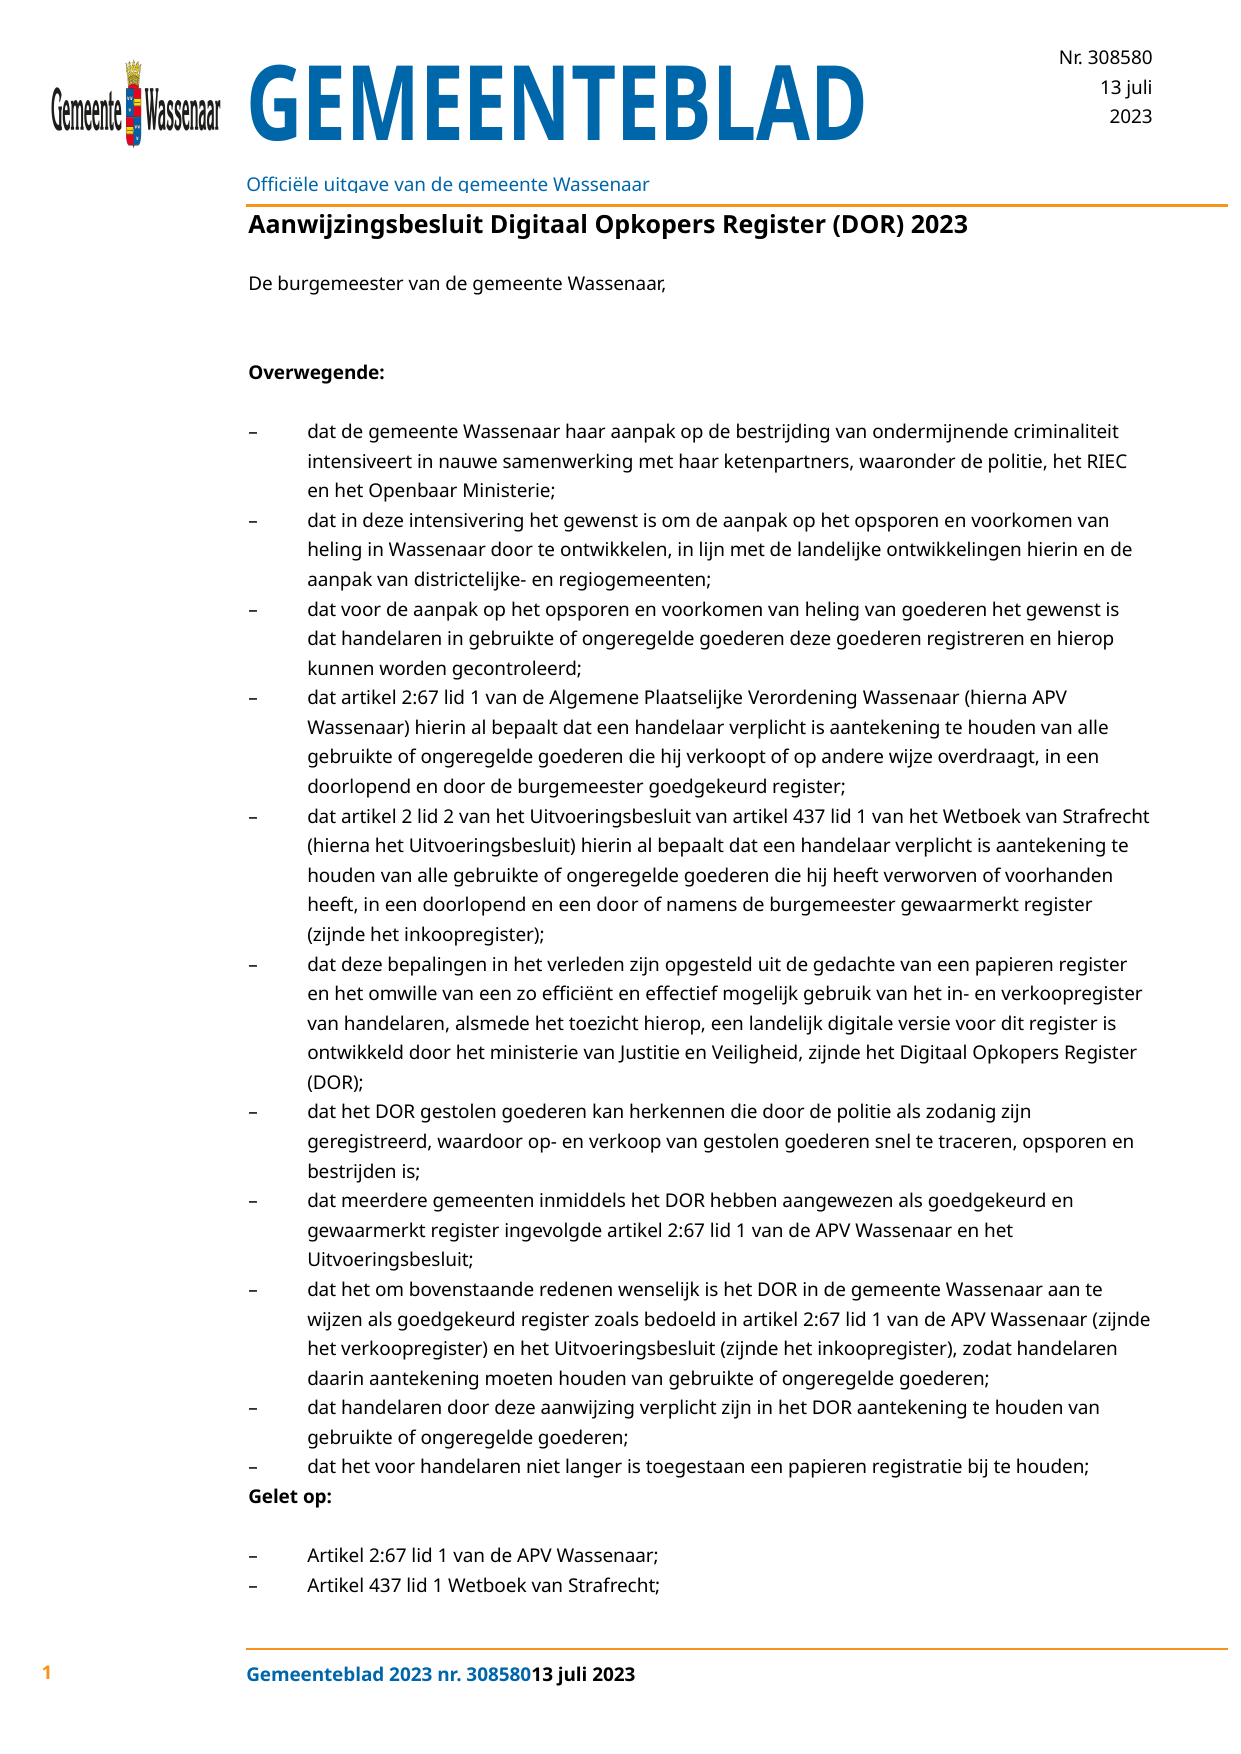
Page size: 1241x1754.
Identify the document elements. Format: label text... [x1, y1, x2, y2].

picture [41, 47, 231, 172]
list Artikel 2:67 lid 1 van de APV Wassenaar; [248, 1542, 1152, 1568]
list dat de gemeente Wassenaar haar aanpak op de bestrijding van ondermijnende criminaliteit intensiveert in nauwe samenwerking met haar ketenpartners, waaronder de politie, het RIEC en het Openbaar Ministerie; [248, 418, 1152, 503]
list dat handelaren door deze aanwijzing verplicht zijn in het DOR aantekening te houden van gebruikte of ongeregelde goederen; [248, 1394, 1152, 1450]
text De burgemeester van de gemeente Wassenaar, [248, 270, 1152, 296]
list dat voor de aanpak op het opsporen en voorkomen van heling van goederen het gewenst is dat handelaren in gebruikte of ongeregelde goederen deze goederen registreren en hierop kunnen worden gecontroleerd; [248, 596, 1152, 681]
text Aanwijzingsbesluit Digitaal Opkopers Register (DOR) 2023 [248, 207, 1152, 241]
list dat het om bovenstaande redenen wenselijk is het DOR in de gemeente Wassenaar aan te wijzen als goedgekeurd register zoals bedoeld in artikel 2:67 lid 1 van de APV Wassenaar (zijnde het verkoopregister) en het Uitvoeringsbesluit (zijnde het inkoopregister), zodat handelaren daarin aantekening moeten houden van gebruikte of ongeregelde goederen; [248, 1276, 1152, 1391]
list dat artikel 2 lid 2 van het Uitvoeringsbesluit van artikel 437 lid 1 van het Wetboek van Strafrecht (hierna het Uitvoeringsbesluit) hierin al bepaalt dat een handelaar verplicht is aantekening te houden van alle gebruikte of ongeregelde goederen die hij heeft verworven of voorhanden heeft, in een doorlopend en een door of namens de burgemeester gewaarmerkt register (zijnde het inkoopregister); [248, 803, 1152, 947]
list dat meerdere gemeenten inmiddels het DOR hebben aangewezen als goedgekeurd en gewaarmerkt register ingevolgde artikel 2:67 lid 1 van de APV Wassenaar en het Uitvoeringsbesluit; [248, 1187, 1152, 1272]
list Artikel 437 lid 1 Wetboek van Strafrecht; [248, 1572, 1152, 1598]
list dat het DOR gestolen goederen kan herkennen die door de politie als zodanig zijn geregistreerd, waardoor op- en verkoop van gestolen goederen snel te traceren, opsporen en bestrijden is; [248, 1099, 1152, 1183]
text Gelet op: [248, 1483, 1152, 1509]
list dat in deze intensivering het gewenst is om de aanpak op het opsporen en voorkomen van heling in Wassenaar door te ontwikkelen, in lijn met de landelijke ontwikkelingen hierin en de aanpak van districtelijke- en regiogemeenten; [248, 507, 1152, 592]
text Overwegende: [248, 359, 1152, 385]
list dat het voor handelaren niet langer is toegestaan een papieren registratie bij te houden; [248, 1454, 1152, 1479]
list dat artikel 2:67 lid 1 van de Algemene Plaatselijke Verordening Wassenaar (hierna APV Wassenaar) hierin al bepaalt dat een handelaar verplicht is aantekening te houden van alle gebruikte of ongeregelde goederen die hij verkoopt of op andere wijze overdraagt, in een doorlopend en door de burgemeester goedgekeurd register; [248, 684, 1152, 799]
list dat deze bepalingen in het verleden zijn opgesteld uit de gedachte van een papieren register en het omwille van een zo efficiënt en effectief mogelijk gebruik van het in- en verkoopregister van handelaren, alsmede het toezicht hierop, een landelijk digitale versie voor dit register is ontwikkeld door het ministerie van Justitie en Veiligheid, zijnde het Digitaal Opkopers Register (DOR); [248, 951, 1152, 1095]
